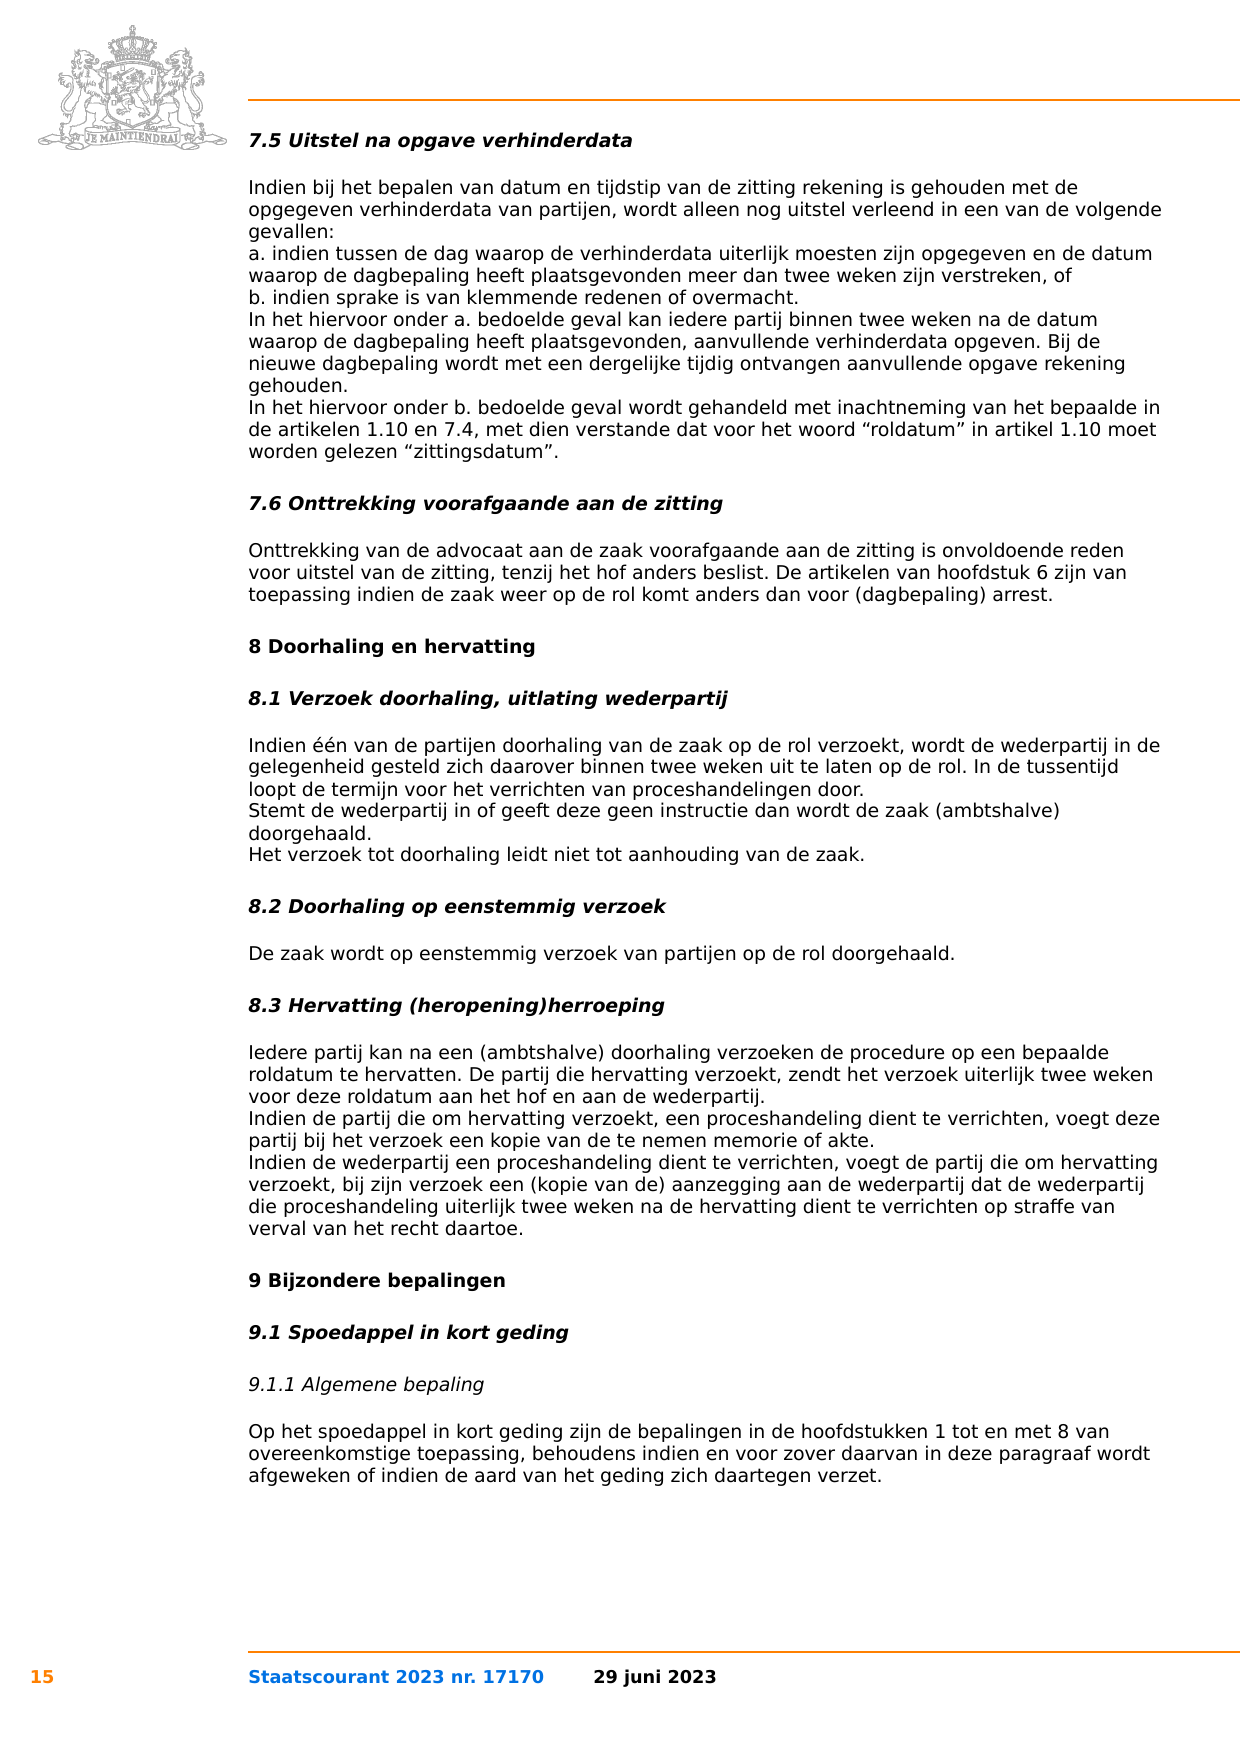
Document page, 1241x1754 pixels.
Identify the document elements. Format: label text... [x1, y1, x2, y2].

text Indien de wederpartij een proceshandeling dient te verrichten, voegt de partij die om hervatting verzoekt, bij zijn verzoek een (kopie van de) aanzegging aan de wederpartij dat de wederpartij die proceshandeling uiterlijk twee weken na de hervatting dient te verrichten op straffe van verval van het recht daartoe. [248, 1152, 1163, 1240]
subtitle 7.6 Onttrekking voorafgaande aan de zitting [248, 493, 1163, 514]
subtitle 8 Doorhaling en hervatting [248, 636, 1163, 657]
subtitle 8.2 Doorhaling op eenstemmig verzoek [248, 896, 1163, 918]
text In het hiervoor onder a. bedoelde geval kan iedere partij binnen twee weken na de datum waarop de dagbepaling heeft plaatsgevonden, aanvullende verhinderdata opgeven. Bij de nieuwe dagbepaling wordt met een dergelijke tijdig ontvangen aanvullende opgave rekening gehouden. [248, 309, 1163, 397]
subtitle 7.5 Uitstel na opgave verhinderdata [248, 130, 1163, 152]
subtitle 8.1 Verzoek doorhaling, uitlating wederpartij [248, 687, 1163, 709]
subtitle 9 Bijzondere bepalingen [248, 1270, 1163, 1292]
text Indien bij het bepalen van datum en tijdstip van de zitting rekening is gehouden met de opgegeven verhinderdata van partijen, wordt alleen nog uitstel verleend in een van de volgende gevallen: [248, 177, 1163, 243]
subtitle 9.1 Spoedappel in kort geding [248, 1322, 1163, 1344]
subtitle 9.1.1 Algemene bepaling [248, 1374, 1163, 1396]
text In het hiervoor onder b. bedoelde geval wordt gehandeld met inachtneming van het bepaalde in de artikelen 1.10 en 7.4, met dien verstande dat voor het woord “roldatum” in artikel 1.10 moet worden gelezen “zittingsdatum”. [248, 397, 1163, 463]
text Op het spoedappel in kort geding zijn de bepalingen in de hoofdstukken 1 tot en met 8 van overeenkomstige toepassing, behoudens indien en voor zover daarvan in deze paragraaf wordt afgeweken of indien de aard van het geding zich daartegen verzet. [248, 1421, 1163, 1487]
text Iedere partij kan na een (ambtshalve) doorhaling verzoeken de procedure op een bepaalde roldatum te hervatten. De partij die hervatting verzoekt, zendt het verzoek uiterlijk twee weken voor deze roldatum aan het hof en aan de wederpartij. [248, 1042, 1163, 1108]
subtitle 8.3 Hervatting (heropening)herroeping [248, 995, 1163, 1017]
text Het verzoek tot doorhaling leidt niet tot aanhouding van de zaak. [248, 844, 1163, 866]
text De zaak wordt op eenstemmig verzoek van partijen op de rol doorgehaald. [248, 943, 1163, 965]
text a. indien tussen de dag waarop de verhinderdata uiterlijk moesten zijn opgegeven en de datum waarop de dagbepaling heeft plaatsgevonden meer dan twee weken zijn verstreken, of [248, 243, 1163, 287]
text Indien de partij die om hervatting verzoekt, een proceshandeling dient te verrichten, voegt deze partij bij het verzoek een kopie van de te nemen memorie of akte. [248, 1108, 1163, 1152]
text Onttrekking van de advocaat aan de zaak voorafgaande aan de zitting is onvoldoende reden voor uitstel van de zitting, tenzij het hof anders beslist. De artikelen van hoofdstuk 6 zijn van toepassing indien de zaak weer op de rol komt anders dan voor (dagbepaling) arrest. [248, 539, 1163, 606]
picture [38, 25, 227, 150]
text b. indien sprake is van klemmende redenen of overmacht. [248, 287, 1163, 309]
text Indien één van de partijen doorhaling van de zaak op de rol verzoekt, wordt de wederpartij in de gelegenheid gesteld zich daarover binnen twee weken uit te laten op de rol. In de tussentijd loopt de termijn voor het verrichten van proceshandelingen door. [248, 734, 1163, 800]
text Stemt de wederpartij in of geeft deze geen instructie dan wordt de zaak (ambtshalve) doorgehaald. [248, 800, 1163, 844]
